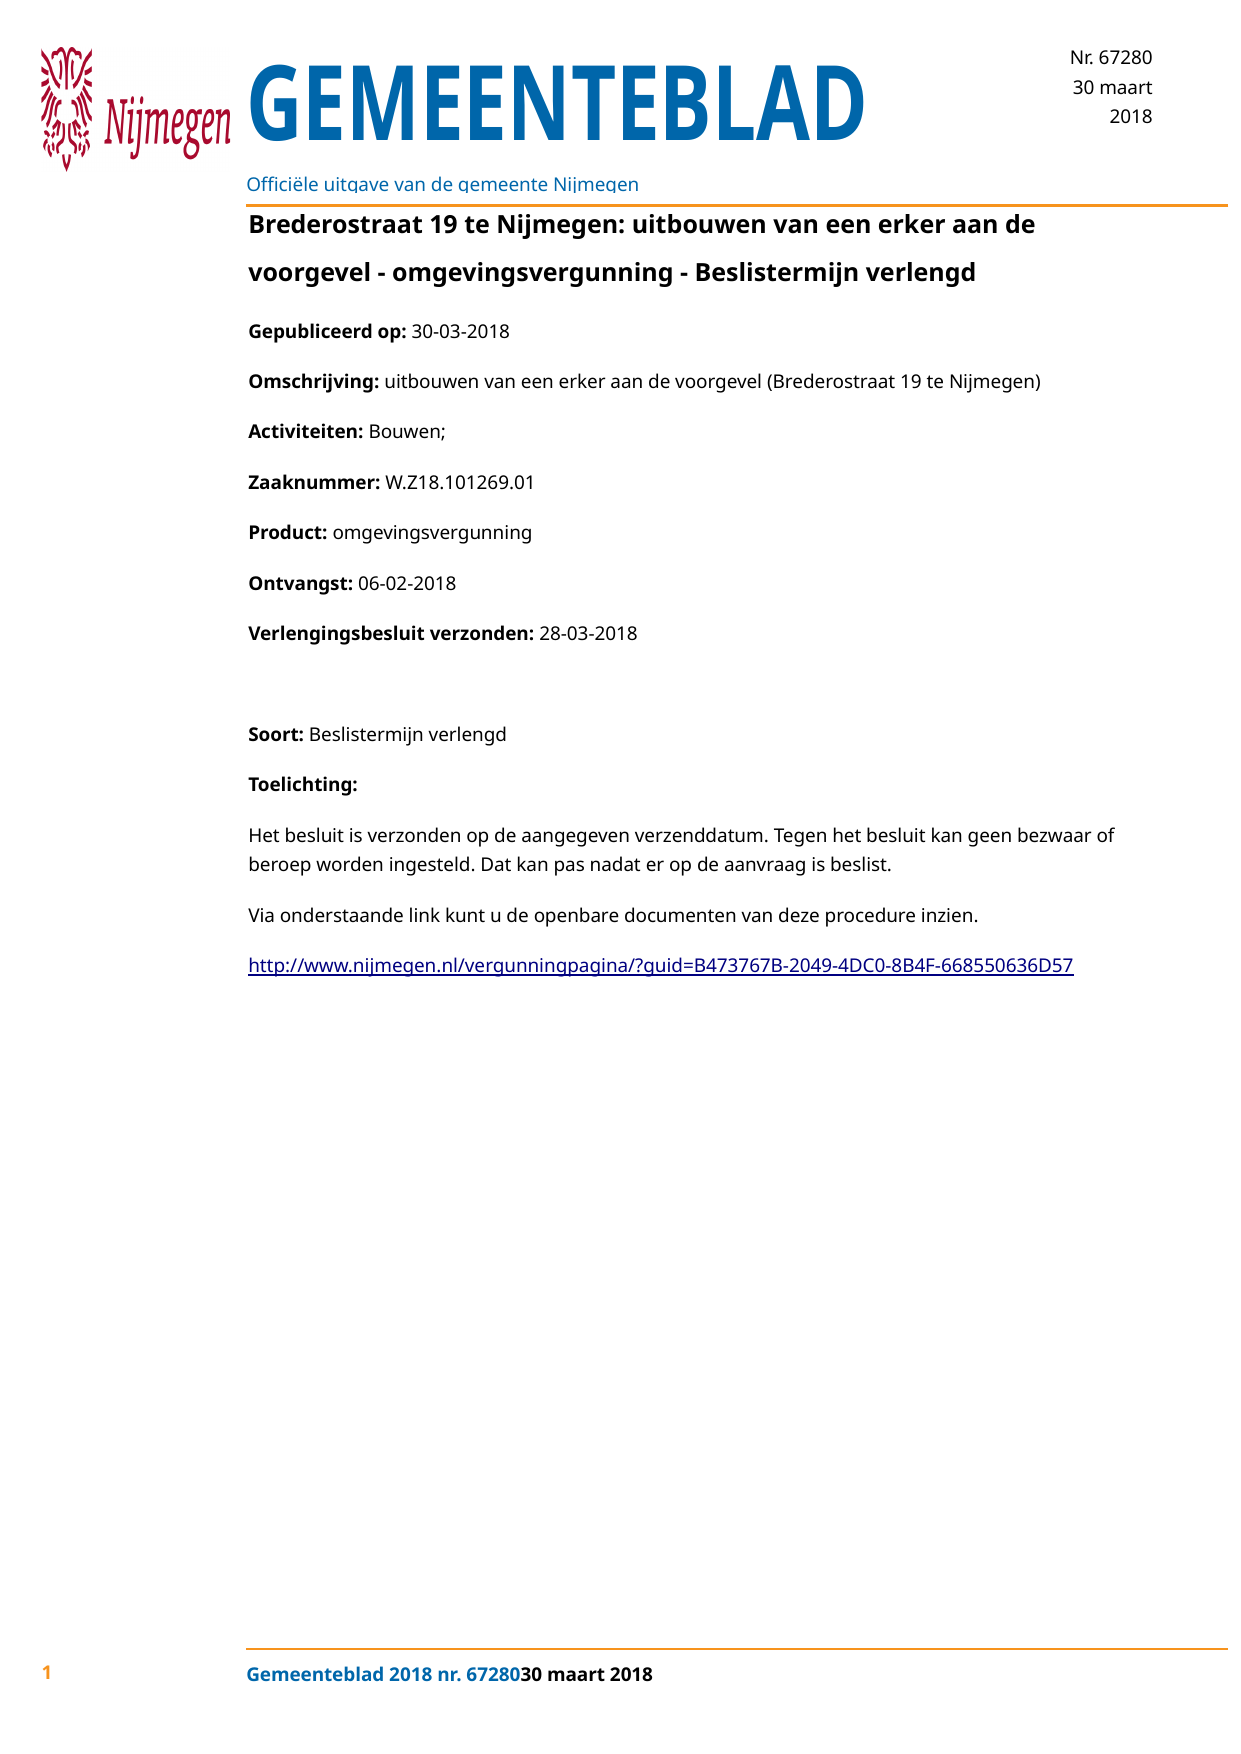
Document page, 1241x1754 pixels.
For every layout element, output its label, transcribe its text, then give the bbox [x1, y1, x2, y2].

text Omschrijving: uitbouwen van een erker aan de voorgevel (Brederostraat 19 te Nijmegen) [248, 368, 1152, 394]
text Gepubliceerd op: 30-03-2018 [248, 318, 1152, 344]
text Product: omgevingsvergunning [248, 519, 1152, 545]
text http://www.nijmegen.nl/vergunningpagina/?guid=B473767B-2049-4DC0-8B4F-668550636D57 [248, 952, 1152, 978]
text Activiteiten: Bouwen; [248, 419, 1152, 444]
text Verlengingsbesluit verzonden: 28-03-2018 [248, 620, 1152, 646]
text Toelichting: [248, 772, 1152, 797]
text Via onderstaande link kunt u de openbare documenten van deze procedure inzien. [248, 902, 1152, 928]
text Brederostraat 19 te Nijmegen: uitbouwen van een erker aan de voorgevel - omgevingsvergunning - Beslistermijn verlengd [248, 207, 1152, 288]
text Ontvangst: 06-02-2018 [248, 570, 1152, 596]
text Zaaknummer: W.Z18.101269.01 [248, 469, 1152, 495]
text Het besluit is verzonden op de aangegeven verzenddatum. Tegen het besluit kan geen bezwaar of beroep worden ingesteld. Dat kan pas nadat er op de aanvraag is beslist. [248, 822, 1152, 877]
picture [41, 47, 231, 172]
text Soort: Beslistermijn verlengd [248, 721, 1152, 747]
